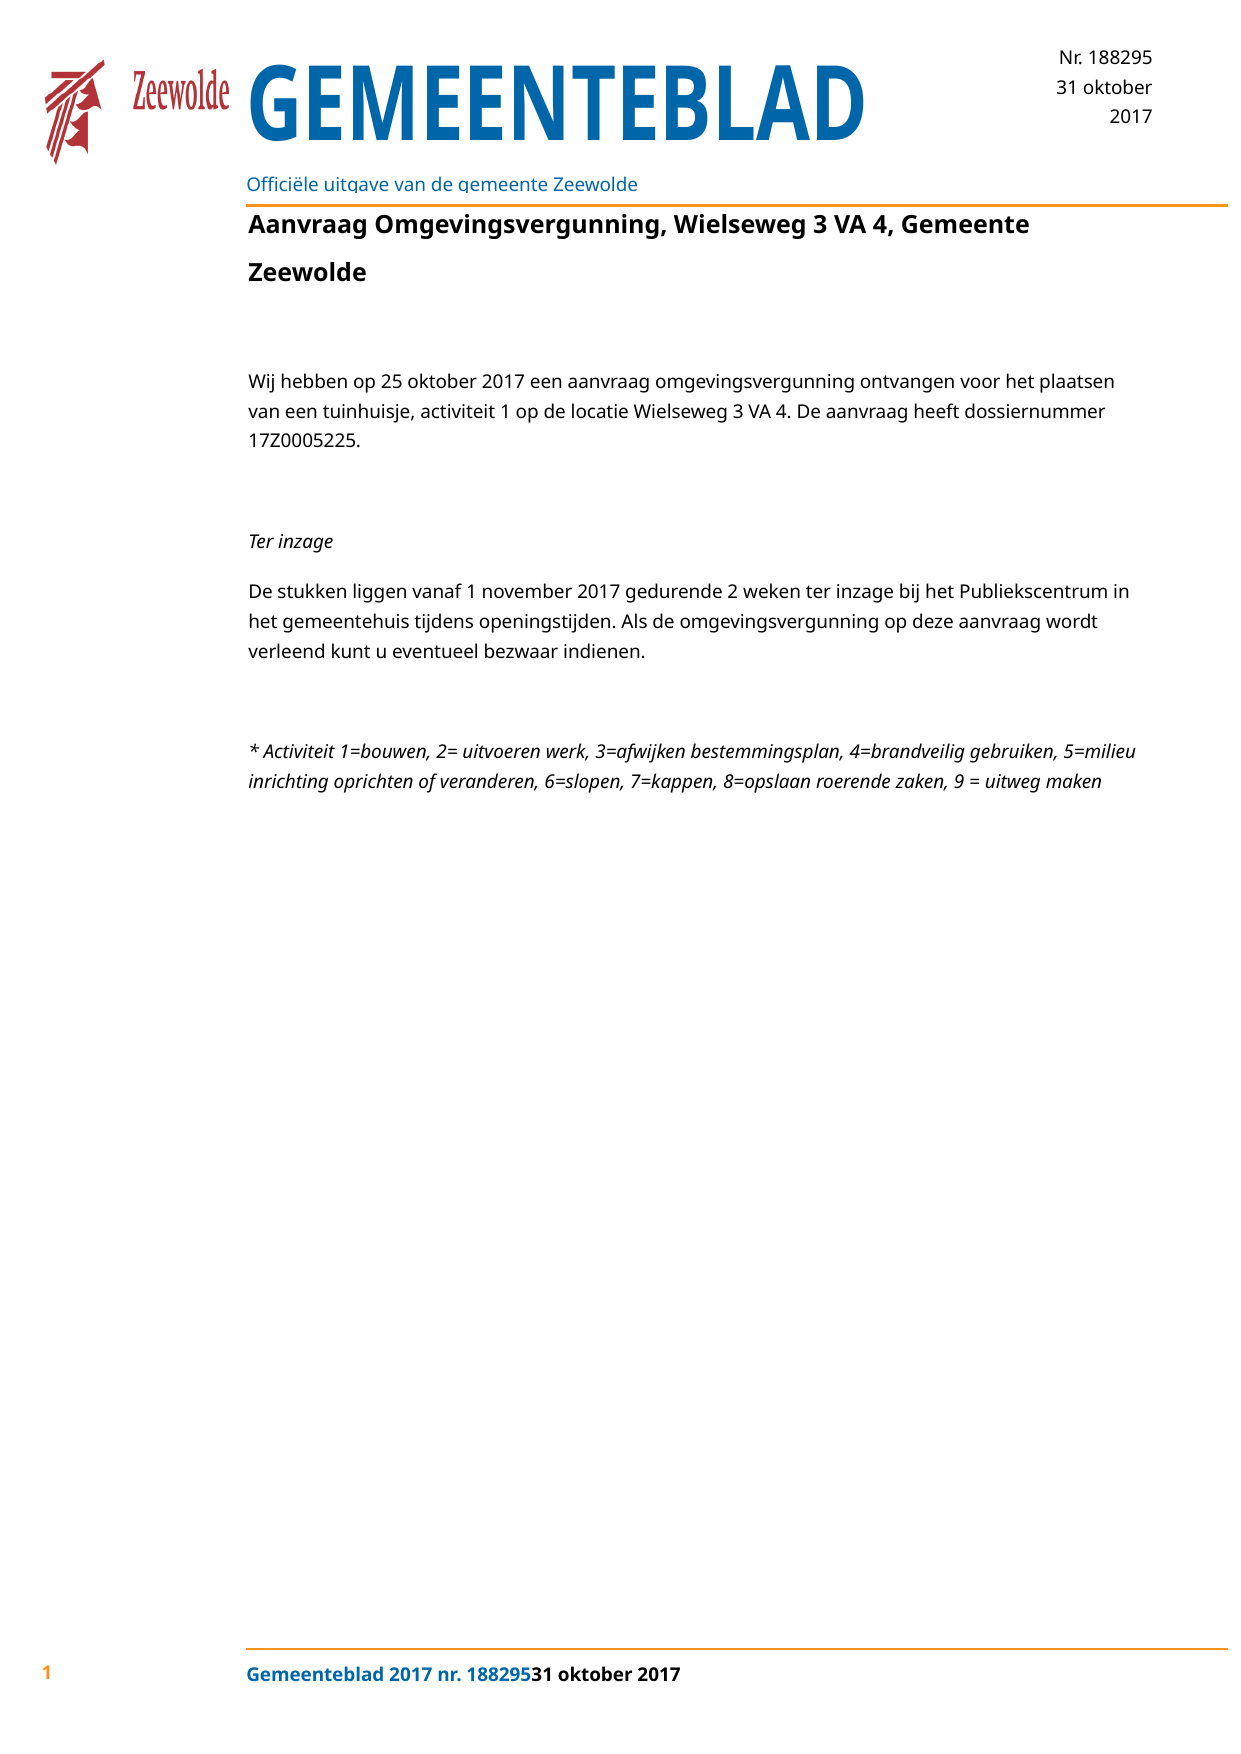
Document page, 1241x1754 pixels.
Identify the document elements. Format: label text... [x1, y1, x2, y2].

picture [41, 47, 231, 172]
text * Activiteit 1=bouwen, 2= uitvoeren werk, 3=afwijken bestemmingsplan, 4=brandveilig gebruiken, 5=milieu inrichting oprichten of veranderen, 6=slopen, 7=kappen, 8=opslaan roerende zaken, 9 = uitweg maken [248, 739, 1152, 794]
text De stukken liggen vanaf 1 november 2017 gedurende 2 weken ter inzage bij het Publiekscentrum in het gemeentehuis tijdens openingstijden. Als de omgevingsvergunning op deze aanvraag wordt verleend kunt u eventueel bezwaar indienen. [248, 579, 1152, 664]
text Aanvraag Omgevingsvergunning, Wielseweg 3 VA 4, Gemeente Zeewolde [248, 207, 1152, 288]
text Ter inzage [248, 528, 1152, 554]
text Wij hebben op 25 oktober 2017 een aanvraag omgevingsvergunning ontvangen voor het plaatsen van een tuinhuisje, activiteit 1 op de locatie Wielseweg 3 VA 4. De aanvraag heeft dossiernummer 17Z0005225. [248, 368, 1152, 453]
